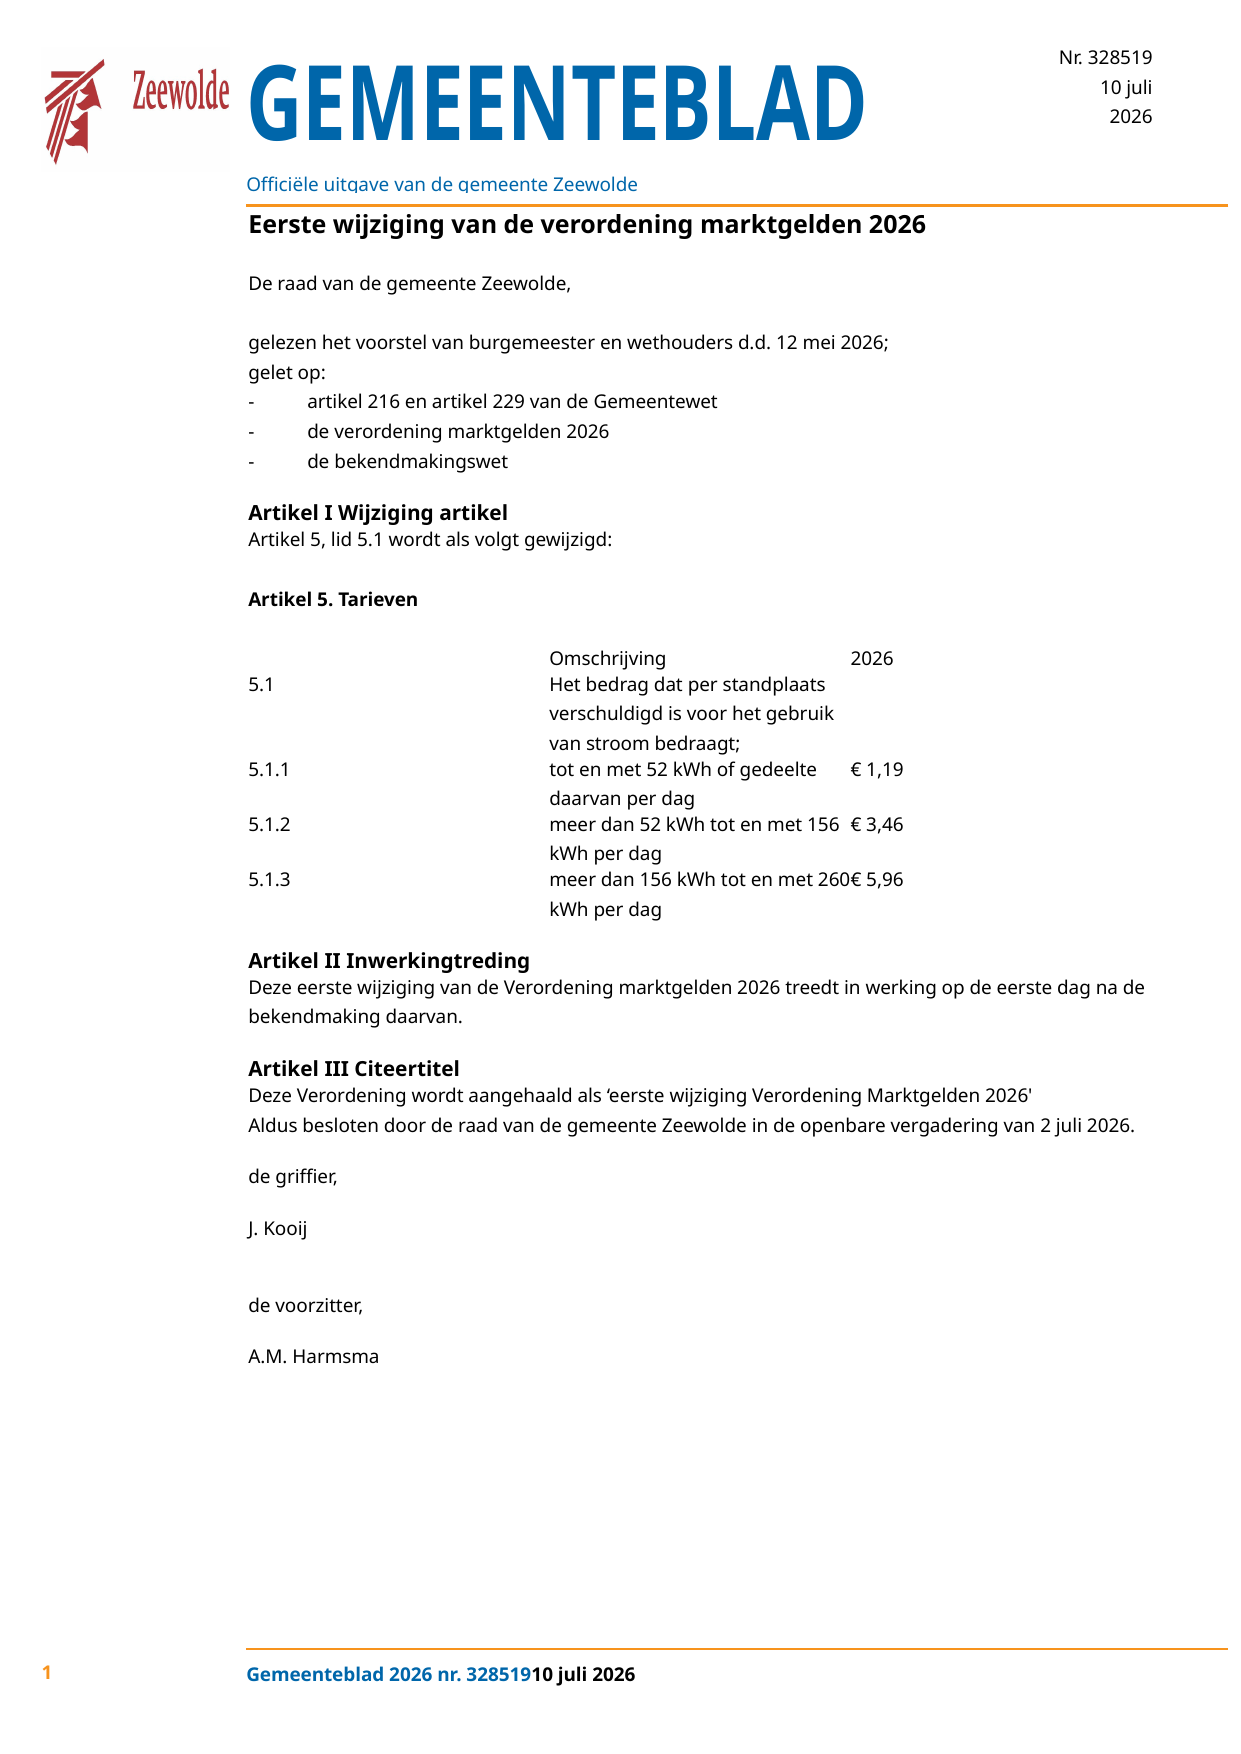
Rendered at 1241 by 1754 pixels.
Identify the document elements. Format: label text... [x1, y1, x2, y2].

table_cell 5.1 [248, 671, 549, 756]
table_cell meer dan 52 kWh tot en met 156 kWh per dag [549, 811, 850, 866]
text Artikel I Wijziging artikel [248, 498, 1152, 527]
text Eerste wijziging van de verordening marktgelden 2026 [248, 207, 1152, 241]
text de griffier, [248, 1164, 1152, 1189]
list de verordening marktgelden 2026 [248, 418, 1152, 444]
table_cell 5.1.1 [248, 756, 549, 811]
table_header [248, 645, 549, 671]
text gelet op: [248, 359, 1152, 385]
list de bekendmakingswet [248, 448, 1152, 473]
table_header Omschrijving [549, 645, 850, 671]
text Aldus besloten door de raad van de gemeente Zeewolde in de openbare vergadering van 2 juli 2026. [248, 1112, 1152, 1138]
text Deze eerste wijziging van de Verordening marktgelden 2026 treedt in werking op de eerste dag na de bekendmaking daarvan. [248, 974, 1152, 1029]
table_cell meer dan 156 kWh tot en met 260 kWh per dag [549, 866, 850, 922]
table_cell 5.1.3 [248, 866, 549, 922]
table_header 2026 [850, 645, 1152, 671]
table_cell € 5,96 [850, 866, 1152, 922]
picture [41, 47, 231, 172]
text Deze Verordening wordt aangehaald als ‘eerste wijziging Verordening Marktgelden 2026' [248, 1083, 1152, 1108]
text J. Kooij [248, 1215, 1152, 1241]
text De raad van de gemeente Zeewolde, [248, 270, 1152, 296]
text de voorzitter, [248, 1292, 1152, 1318]
text Artikel 5. Tarieven [248, 586, 1152, 612]
table_cell [850, 671, 1152, 756]
text Artikel 5, lid 5.1 wordt als volgt gewijzigd: [248, 527, 1152, 552]
list artikel 216 en artikel 229 van de Gemeentewet [248, 389, 1152, 414]
text gelezen het voorstel van burgemeester en wethouders d.d. 12 mei 2026; [248, 329, 1152, 355]
table_cell € 1,19 [850, 756, 1152, 811]
text A.M. Harmsma [248, 1344, 1152, 1369]
table_cell tot en met 52 kWh of gedeelte daarvan per dag [549, 756, 850, 811]
table_cell Het bedrag dat per standplaats verschuldigd is voor het gebruik van stroom bedraagt; [549, 671, 850, 756]
table_cell 5.1.2 [248, 811, 549, 866]
text Artikel II Inwerkingtreding [248, 946, 1152, 974]
text Artikel III Citeertitel [248, 1054, 1152, 1083]
table_cell € 3,46 [850, 811, 1152, 866]
